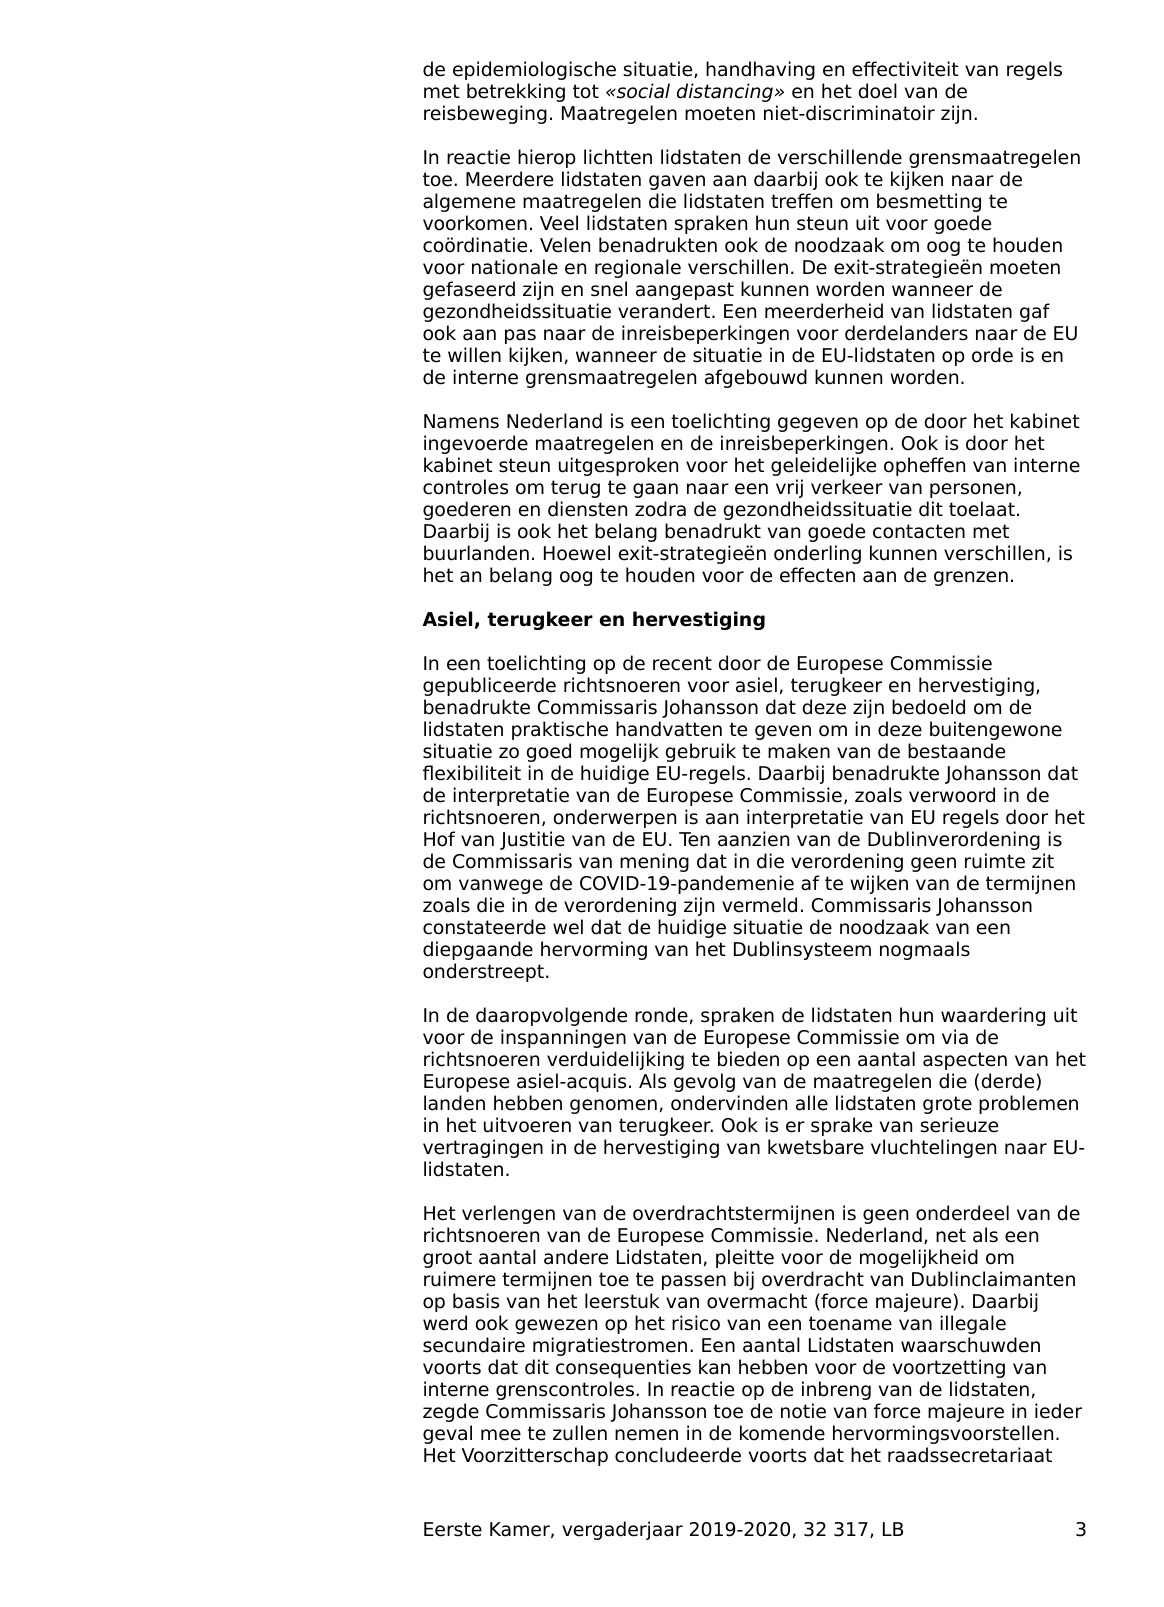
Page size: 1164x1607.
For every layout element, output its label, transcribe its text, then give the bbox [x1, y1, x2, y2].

text In de daaropvolgende ronde, spraken de lidstaten hun waardering uit voor de inspanningen van de Europese Commissie om via de richtsnoeren verduidelijking te bieden op een aantal aspecten van het Europese asiel-acquis. Als gevolg van de maatregelen die (derde) landen hebben genomen, ondervinden alle lidstaten grote problemen in het uitvoeren van terugkeer. Ook is er sprake van serieuze vertragingen in de hervestiging van kwetsbare vluchtelingen naar EU-lidstaten. [422, 1005, 1087, 1181]
text In reactie hierop lichtten lidstaten de verschillende grensmaatregelen toe. Meerdere lidstaten gaven aan daarbij ook te kijken naar de algemene maatregelen die lidstaten treffen om besmetting te voorkomen. Veel lidstaten spraken hun steun uit voor goede coördinatie. Velen benadrukten ook de noodzaak om oog te houden voor nationale en regionale verschillen. De exit-strategieën moeten gefaseerd zijn en snel aangepast kunnen worden wanneer de gezondheidssituatie verandert. Een meerderheid van lidstaten gaf ook aan pas naar de inreisbeperkingen voor derdelanders naar de EU te willen kijken, wanneer de situatie in de EU-lidstaten op orde is en de interne grensmaatregelen afgebouwd kunnen worden. [422, 147, 1087, 389]
text Het verlengen van de overdrachtstermijnen is geen onderdeel van de richtsnoeren van de Europese Commissie. Nederland, net als een groot aantal andere Lidstaten, pleitte voor de mogelijkheid om ruimere termijnen toe te passen bij overdracht van Dublinclaimanten op basis van het leerstuk van overmacht (force majeure). Daarbij werd ook gewezen op het risico van een toename van illegale secundaire migratiestromen. Een aantal Lidstaten waarschuwden voorts dat dit consequenties kan hebben voor de voortzetting van interne grenscontroles. In reactie op de inbreng van de lidstaten, zegde Commissaris Johansson toe de notie van force majeure in ieder geval mee te zullen nemen in de komende hervormingsvoorstellen. Het Voorzitterschap concludeerde voorts dat het raadssecretariaat [422, 1203, 1087, 1467]
text de epidemiologische situatie, handhaving en effectiviteit van regels met betrekking tot «social distancing» en het doel van de reisbeweging. Maatregelen moeten niet-discriminatoir zijn. [422, 59, 1087, 125]
subtitle Asiel, terugkeer en hervestiging [422, 609, 1087, 631]
text In een toelichting op de recent door de Europese Commissie gepubliceerde richtsnoeren voor asiel, terugkeer en hervestiging, benadrukte Commissaris Johansson dat deze zijn bedoeld om de lidstaten praktische handvatten te geven om in deze buitengewone situatie zo goed mogelijk gebruik te maken van de bestaande flexibiliteit in de huidige EU-regels. Daarbij benadrukte Johansson dat de interpretatie van de Europese Commissie, zoals verwoord in de richtsnoeren, onderwerpen is aan interpretatie van EU regels door het Hof van Justitie van de EU. Ten aanzien van de Dublinverordening is de Commissaris van mening dat in die verordening geen ruimte zit om vanwege de COVID-19-pandemenie af te wijken van de termijnen zoals die in de verordening zijn vermeld. Commissaris Johansson constateerde wel dat de huidige situatie de noodzaak van een diepgaande hervorming van het Dublinsysteem nogmaals onderstreept. [422, 653, 1087, 983]
text Namens Nederland is een toelichting gegeven op de door het kabinet ingevoerde maatregelen en de inreisbeperkingen. Ook is door het kabinet steun uitgesproken voor het geleidelijke opheffen van interne controles om terug te gaan naar een vrij verkeer van personen, goederen en diensten zodra de gezondheidssituatie dit toelaat. Daarbij is ook het belang benadrukt van goede contacten met buurlanden. Hoewel exit-strategieën onderling kunnen verschillen, is het an belang oog te houden voor de effecten aan de grenzen. [422, 411, 1087, 587]
